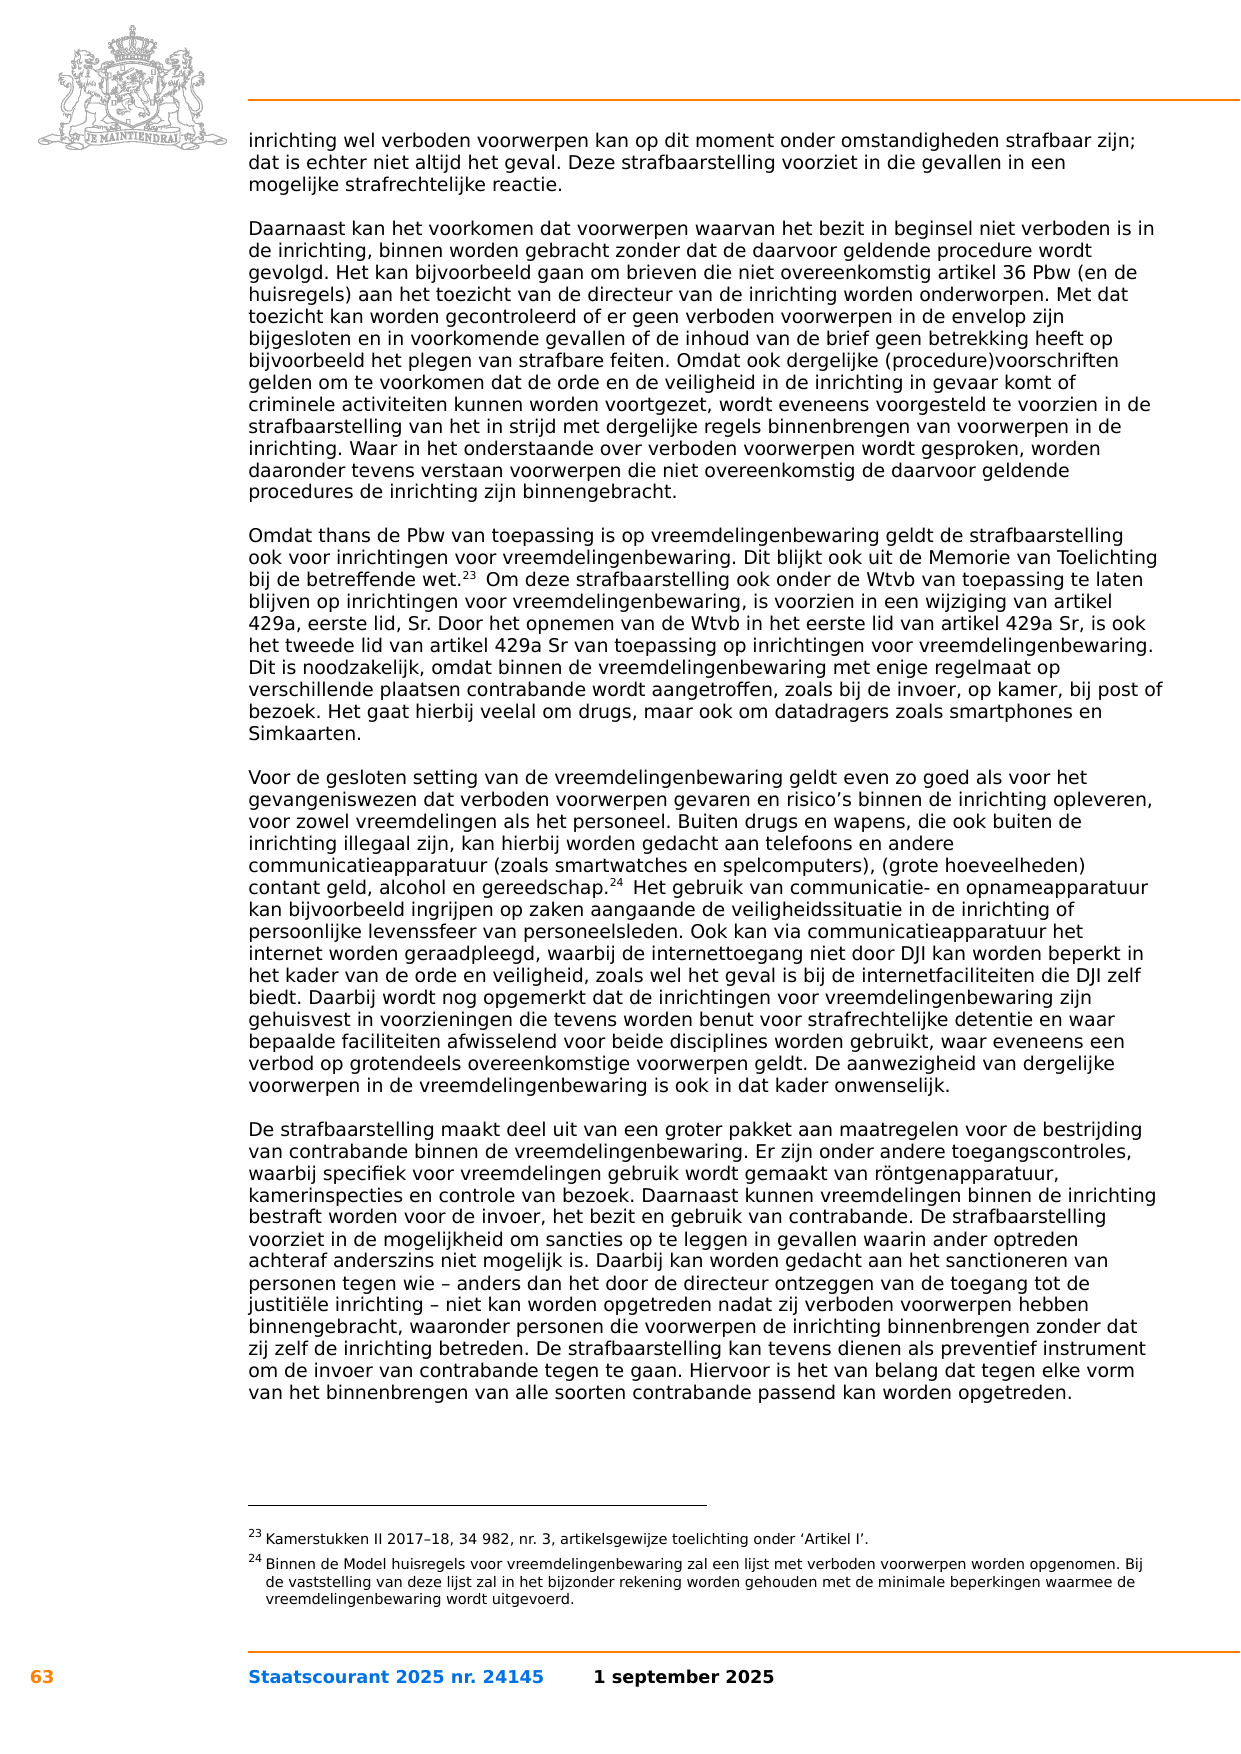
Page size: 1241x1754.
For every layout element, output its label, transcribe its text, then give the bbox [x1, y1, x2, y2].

text De strafbaarstelling maakt deel uit van een groter pakket aan maatregelen voor de bestrijding van contrabande binnen de vreemdelingenbewaring. Er zijn onder andere toegangscontroles, waarbij specifiek voor vreemdelingen gebruik wordt gemaakt van röntgenapparatuur, kamerinspecties en controle van bezoek. Daarnaast kunnen vreemdelingen binnen de inrichting bestraft worden voor de invoer, het bezit en gebruik van contrabande. De strafbaarstelling voorziet in de mogelijkheid om sancties op te leggen in gevallen waarin ander optreden achteraf anderszins niet mogelijk is. Daarbij kan worden gedacht aan het sanctioneren van personen tegen wie – anders dan het door de directeur ontzeggen van de toegang tot de justitiële inrichting – niet kan worden opgetreden nadat zij verboden voorwerpen hebben binnengebracht, waaronder personen die voorwerpen de inrichting binnenbrengen zonder dat zij zelf de inrichting betreden. De strafbaarstelling kan tevens dienen als preventief instrument om de invoer van contrabande tegen te gaan. Hiervoor is het van belang dat tegen elke vorm van het binnenbrengen van alle soorten contrabande passend kan worden opgetreden. [248, 1118, 1163, 1404]
text Kamerstukken II 2017–18, 34 982, nr. 3, artikelsgewijze toelichting onder ‘Artikel I’. [248, 1527, 1163, 1549]
text Daarnaast kan het voorkomen dat voorwerpen waarvan het bezit in beginsel niet verboden is in de inrichting, binnen worden gebracht zonder dat de daarvoor geldende procedure wordt gevolgd. Het kan bijvoorbeeld gaan om brieven die niet overeenkomstig artikel 36 Pbw (en de huisregels) aan het toezicht van de directeur van de inrichting worden onderworpen. Met dat toezicht kan worden gecontroleerd of er geen verboden voorwerpen in de envelop zijn bijgesloten en in voorkomende gevallen of de inhoud van de brief geen betrekking heeft op bijvoorbeeld het plegen van strafbare feiten. Omdat ook dergelijke (procedure)voorschriften gelden om te voorkomen dat de orde en de veiligheid in de inrichting in gevaar komt of criminele activiteiten kunnen worden voortgezet, wordt eveneens voorgesteld te voorzien in de strafbaarstelling van het in strijd met dergelijke regels binnenbrengen van voorwerpen in de inrichting. Waar in het onderstaande over verboden voorwerpen wordt gesproken, worden daaronder tevens verstaan voorwerpen die niet overeenkomstig de daarvoor geldende procedures de inrichting zijn binnengebracht. [248, 218, 1163, 503]
text Binnen de Model huisregels voor vreemdelingenbewaring zal een lijst met verboden voorwerpen worden opgenomen. Bij de vaststelling van deze lijst zal in het bijzonder rekening worden gehouden met de minimale beperkingen waarmee de vreemdelingenbewaring wordt uitgevoerd. [248, 1552, 1163, 1608]
picture [38, 25, 227, 150]
text inrichting wel verboden voorwerpen kan op dit moment onder omstandigheden strafbaar zijn; dat is echter niet altijd het geval. Deze strafbaarstelling voorziet in die gevallen in een mogelijke strafrechtelijke reactie. [248, 130, 1163, 196]
text Voor de gesloten setting van de vreemdelingenbewaring geldt even zo goed als voor het gevangeniswezen dat verboden voorwerpen gevaren en risico’s binnen de inrichting opleveren, voor zowel vreemdelingen als het personeel. Buiten drugs en wapens, die ook buiten de inrichting illegaal zijn, kan hierbij worden gedacht aan telefoons en andere communicatieapparatuur (zoals smartwatches en spelcomputers), (grote hoeveelheden) contant geld, alcohol en gereedschap. Het gebruik van communicatie- en opnameapparatuur kan bijvoorbeeld ingrijpen op zaken aangaande de veiligheidssituatie in de inrichting of persoonlijke levenssfeer van personeelsleden. Ook kan via communicatieapparatuur het internet worden geraadpleegd, waarbij de internettoegang niet door DJI kan worden beperkt in het kader van de orde en veiligheid, zoals wel het geval is bij de internetfaciliteiten die DJI zelf biedt. Daarbij wordt nog opgemerkt dat de inrichtingen voor vreemdelingenbewaring zijn gehuisvest in voorzieningen die tevens worden benut voor strafrechtelijke detentie en waar bepaalde faciliteiten afwisselend voor beide disciplines worden gebruikt, waar eveneens een verbod op grotendeels overeenkomstige voorwerpen geldt. De aanwezigheid van dergelijke voorwerpen in de vreemdelingenbewaring is ook in dat kader onwenselijk. [248, 767, 1163, 1097]
text Omdat thans de Pbw van toepassing is op vreemdelingenbewaring geldt de strafbaarstelling ook voor inrichtingen voor vreemdelingenbewaring. Dit blijkt ook uit de Memorie van Toelichting bij de betreffende wet. Om deze strafbaarstelling ook onder de Wtvb van toepassing te laten blijven op inrichtingen voor vreemdelingenbewaring, is voorzien in een wijziging van artikel 429a, eerste lid, Sr. Door het opnemen van de Wtvb in het eerste lid van artikel 429a Sr, is ook het tweede lid van artikel 429a Sr van toepassing op inrichtingen voor vreemdelingenbewaring. Dit is noodzakelijk, omdat binnen de vreemdelingenbewaring met enige regelmaat op verschillende plaatsen contrabande wordt aangetroffen, zoals bij de invoer, op kamer, bij post of bezoek. Het gaat hierbij veelal om drugs, maar ook om datadragers zoals smartphones en Simkaarten. [248, 525, 1163, 745]
